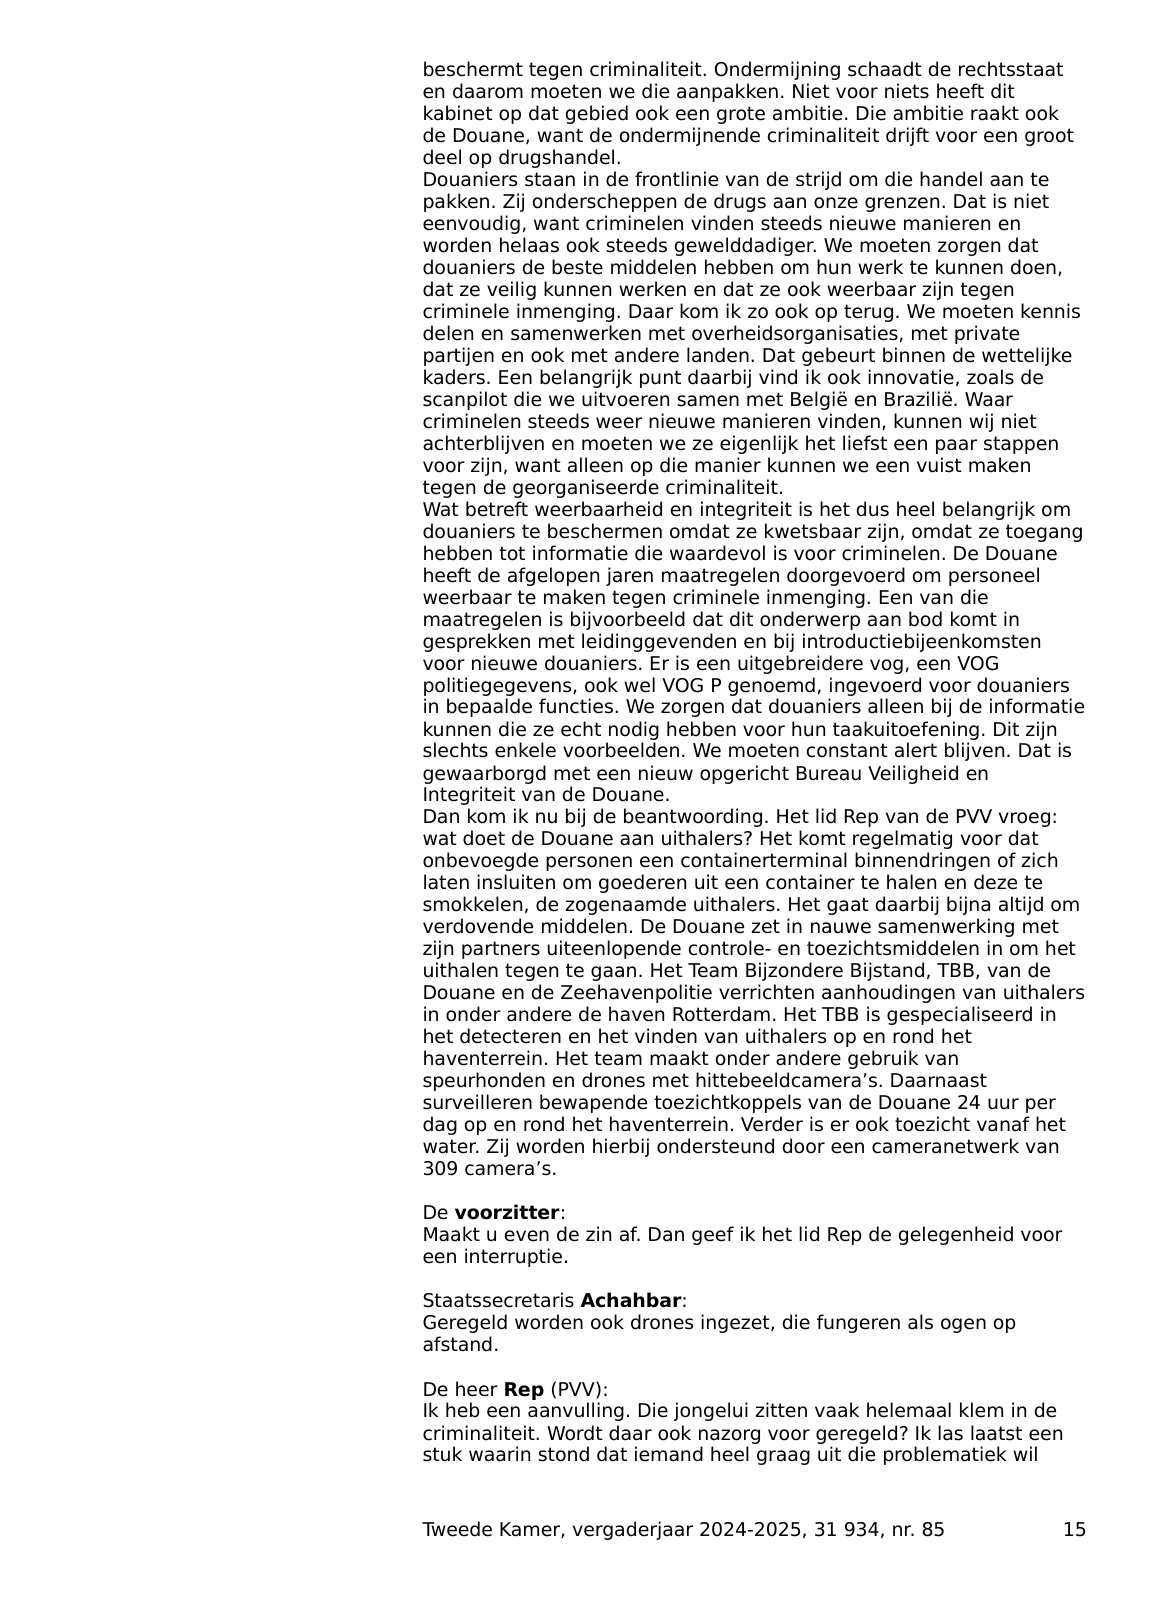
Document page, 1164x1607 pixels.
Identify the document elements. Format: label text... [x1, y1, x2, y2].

text Douaniers staan in de frontlinie van de strijd om die handel aan te pakken. Zij onderscheppen de drugs aan onze grenzen. Dat is niet eenvoudig, want criminelen vinden steeds nieuwe manieren en worden helaas ook steeds gewelddadiger. We moeten zorgen dat douaniers de beste middelen hebben om hun werk te kunnen doen, dat ze veilig kunnen werken en dat ze ook weerbaar zijn tegen criminele inmenging. Daar kom ik zo ook op terug. We moeten kennis delen en samenwerken met overheidsorganisaties, met private partijen en ook met andere landen. Dat gebeurt binnen de wettelijke kaders. Een belangrijk punt daarbij vind ik ook innovatie, zoals de scanpilot die we uitvoeren samen met België en Brazilië. Waar criminelen steeds weer nieuwe manieren vinden, kunnen wij niet achterblijven en moeten we ze eigenlijk het liefst een paar stappen voor zijn, want alleen op die manier kunnen we een vuist maken tegen de georganiseerde criminaliteit. [422, 169, 1087, 499]
text Geregeld worden ook drones ingezet, die fungeren als ogen op afstand. [422, 1312, 1087, 1356]
text Dan kom ik nu bij de beantwoording. Het lid Rep van de PVV vroeg: wat doet de Douane aan uithalers? Het komt regelmatig voor dat onbevoegde personen een containerterminal binnendringen of zich laten insluiten om goederen uit een container te halen en deze te smokkelen, de zogenaamde uithalers. Het gaat daarbij bijna altijd om verdovende middelen. De Douane zet in nauwe samenwerking met zijn partners uiteenlopende controle- en toezichtsmiddelen in om het uithalen tegen te gaan. Het Team Bijzondere Bijstand, TBB, van de Douane en de Zeehavenpolitie verrichten aanhoudingen van uithalers in onder andere de haven Rotterdam. Het TBB is gespecialiseerd in het detecteren en het vinden van uithalers op en rond het haventerrein. Het team maakt onder andere gebruik van speurhonden en drones met hittebeeldcamera’s. Daarnaast surveilleren bewapende toezichtkoppels van de Douane 24 uur per dag op en rond het haventerrein. Verder is er ook toezicht vanaf het water. Zij worden hierbij ondersteund door een cameranetwerk van 309 camera’s. [422, 806, 1087, 1180]
text De voorzitter: [422, 1202, 1087, 1224]
text De heer Rep (PVV): [422, 1378, 1087, 1400]
text beschermt tegen criminaliteit. Ondermijning schaadt de rechtsstaat en daarom moeten we die aanpakken. Niet voor niets heeft dit kabinet op dat gebied ook een grote ambitie. Die ambitie raakt ook de Douane, want de ondermijnende criminaliteit drijft voor een groot deel op drugshandel. [422, 59, 1087, 169]
text Staatssecretaris Achahbar: [422, 1290, 1087, 1312]
text Maakt u even de zin af. Dan geef ik het lid Rep de gelegenheid voor een interruptie. [422, 1224, 1087, 1268]
text Wat betreft weerbaarheid en integriteit is het dus heel belangrijk om douaniers te beschermen omdat ze kwetsbaar zijn, omdat ze toegang hebben tot informatie die waardevol is voor criminelen. De Douane heeft de afgelopen jaren maatregelen doorgevoerd om personeel weerbaar te maken tegen criminele inmenging. Een van die maatregelen is bijvoorbeeld dat dit onderwerp aan bod komt in gesprekken met leidinggevenden en bij introductiebijeenkomsten voor nieuwe douaniers. Er is een uitgebreidere vog, een VOG politiegegevens, ook wel VOG P genoemd, ingevoerd voor douaniers in bepaalde functies. We zorgen dat douaniers alleen bij de informatie kunnen die ze echt nodig hebben voor hun taakuitoefening. Dit zijn slechts enkele voorbeelden. We moeten constant alert blijven. Dat is gewaarborgd met een nieuw opgericht Bureau Veiligheid en Integriteit van de Douane. [422, 499, 1087, 806]
text Ik heb een aanvulling. Die jongelui zitten vaak helemaal klem in de criminaliteit. Wordt daar ook nazorg voor geregeld? Ik las laatst een stuk waarin stond dat iemand heel graag uit die problematiek wil [422, 1400, 1087, 1466]
